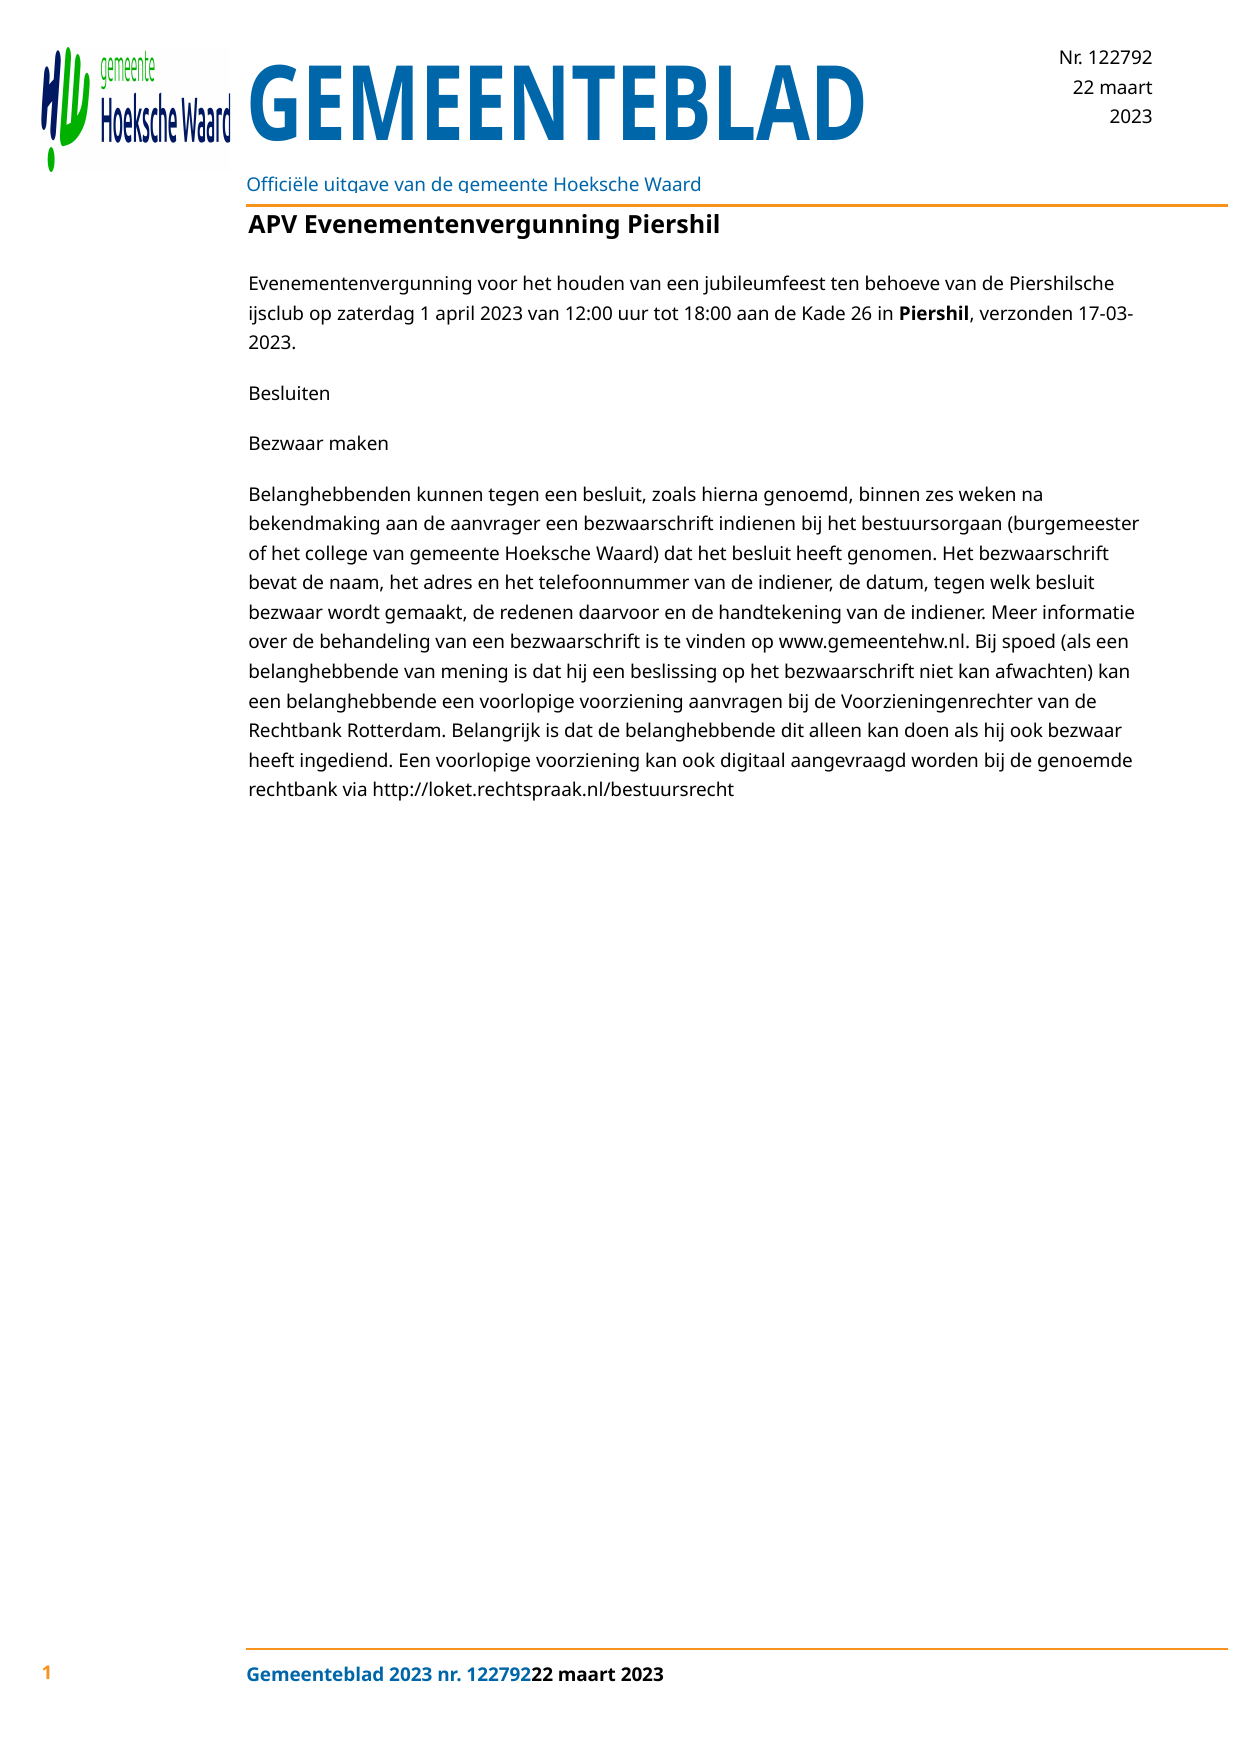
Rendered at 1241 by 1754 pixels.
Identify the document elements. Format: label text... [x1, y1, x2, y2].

text APV Evenementenvergunning Piershil [248, 207, 1152, 241]
text Besluiten [248, 380, 1152, 406]
text Belanghebbenden kunnen tegen een besluit, zoals hierna genoemd, binnen zes weken na bekendmaking aan de aanvrager een bezwaarschrift indienen bij het bestuursorgaan (burgemeester of het college van gemeente Hoeksche Waard) dat het besluit heeft genomen. Het bezwaarschrift bevat de naam, het adres en het telefoonnummer van de indiener, de datum, tegen welk besluit bezwaar wordt gemaakt, de redenen daarvoor en de handtekening van de indiener. Meer informatie over de behandeling van een bezwaarschrift is te vinden op www.gemeentehw.nl. Bij spoed (als een belanghebbende van mening is dat hij een beslissing op het bezwaarschrift niet kan afwachten) kan een belanghebbende een voorlopige voorziening aanvragen bij de Voorzieningenrechter van de Rechtbank Rotterdam. Belangrijk is dat de belanghebbende dit alleen kan doen als hij ook bezwaar heeft ingediend. Een voorlopige voorziening kan ook digitaal aangevraagd worden bij de genoemde rechtbank via http://loket.rechtspraak.nl/bestuursrecht [248, 481, 1152, 802]
picture [41, 47, 231, 172]
text Bezwaar maken [248, 430, 1152, 456]
text Evenementenvergunning voor het houden van een jubileumfeest ten behoeve van de Piershilsche ijsclub op zaterdag 1 april 2023 van 12:00 uur tot 18:00 aan de Kade 26 in Piershil, verzonden 17-03-2023. [248, 270, 1152, 355]
